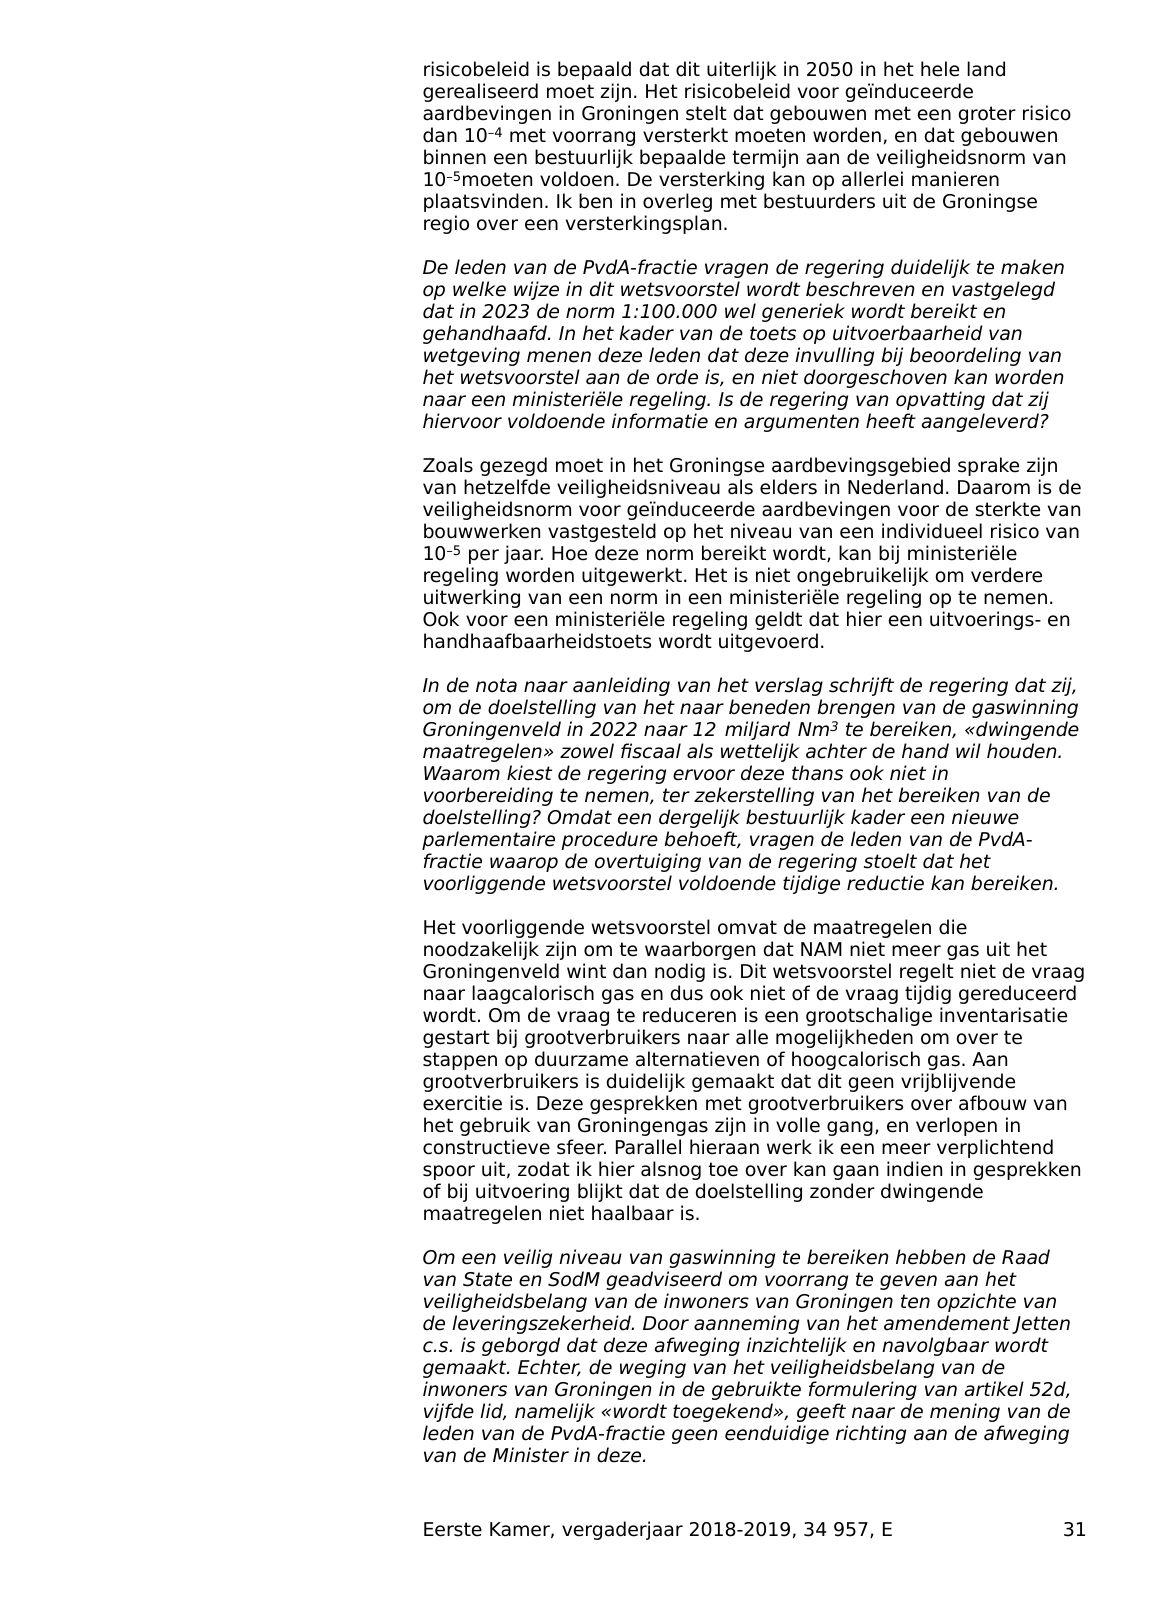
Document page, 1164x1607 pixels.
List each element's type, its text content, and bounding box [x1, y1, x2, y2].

text Zoals gezegd moet in het Groningse aardbevingsgebied sprake zijn van hetzelfde veiligheidsniveau als elders in Nederland. Daarom is de veiligheidsnorm voor geïnduceerde aardbevingen voor de sterkte van bouwwerken vastgesteld op het niveau van een individueel risico van 10–5 per jaar. Hoe deze norm bereikt wordt, kan bij ministeriële regeling worden uitgewerkt. Het is niet ongebruikelijk om verdere uitwerking van een norm in een ministeriële regeling op te nemen. Ook voor een ministeriële regeling geldt dat hier een uitvoerings- en handhaafbaarheidstoets wordt uitgevoerd. [422, 455, 1087, 653]
text Het voorliggende wetsvoorstel omvat de maatregelen die noodzakelijk zijn om te waarborgen dat NAM niet meer gas uit het Groningenveld wint dan nodig is. Dit wetsvoorstel regelt niet de vraag naar laagcalorisch gas en dus ook niet of de vraag tijdig gereduceerd wordt. Om de vraag te reduceren is een grootschalige inventarisatie gestart bij grootverbruikers naar alle mogelijkheden om over te stappen op duurzame alternatieven of hoogcalorisch gas. Aan grootverbruikers is duidelijk gemaakt dat dit geen vrijblijvende exercitie is. Deze gesprekken met grootverbruikers over afbouw van het gebruik van Groningengas zijn in volle gang, en verlopen in constructieve sfeer. Parallel hieraan werk ik een meer verplichtend spoor uit, zodat ik hier alsnog toe over kan gaan indien in gesprekken of bij uitvoering blijkt dat de doelstelling zonder dwingende maatregelen niet haalbaar is. [422, 917, 1087, 1225]
text In de nota naar aanleiding van het verslag schrijft de regering dat zij, om de doelstelling van het naar beneden brengen van de gaswinning Groningenveld in 2022 naar 12 miljard Nm3 te bereiken, «dwingende maatregelen» zowel fiscaal als wettelijk achter de hand wil houden. Waarom kiest de regering ervoor deze thans ook niet in voorbereiding te nemen, ter zekerstelling van het bereiken van de doelstelling? Omdat een dergelijk bestuurlijk kader een nieuwe parlementaire procedure behoeft, vragen de leden van de PvdA-fractie waarop de overtuiging van de regering stoelt dat het voorliggende wetsvoorstel voldoende tijdige reductie kan bereiken. [422, 675, 1087, 895]
text Om een veilig niveau van gaswinning te bereiken hebben de Raad van State en SodM geadviseerd om voorrang te geven aan het veiligheidsbelang van de inwoners van Groningen ten opzichte van de leveringszekerheid. Door aanneming van het amendement Jetten c.s. is geborgd dat deze afweging inzichtelijk en navolgbaar wordt gemaakt. Echter, de weging van het veiligheidsbelang van de inwoners van Groningen in de gebruikte formulering van artikel 52d, vijfde lid, namelijk «wordt toegekend», geeft naar de mening van de leden van de PvdA-fractie geen eenduidige richting aan de afweging van de Minister in deze. [422, 1247, 1087, 1467]
text risicobeleid is bepaald dat dit uiterlijk in 2050 in het hele land gerealiseerd moet zijn. Het risicobeleid voor geïnduceerde aardbevingen in Groningen stelt dat gebouwen met een groter risico dan 10–4 met voorrang versterkt moeten worden, en dat gebouwen binnen een bestuurlijk bepaalde termijn aan de veiligheidsnorm van 10–5moeten voldoen. De versterking kan op allerlei manieren plaatsvinden. Ik ben in overleg met bestuurders uit de Groningse regio over een versterkingsplan. [422, 59, 1087, 235]
text De leden van de PvdA-fractie vragen de regering duidelijk te maken op welke wijze in dit wetsvoorstel wordt beschreven en vastgelegd dat in 2023 de norm 1:100.000 wel generiek wordt bereikt en gehandhaafd. In het kader van de toets op uitvoerbaarheid van wetgeving menen deze leden dat deze invulling bij beoordeling van het wetsvoorstel aan de orde is, en niet doorgeschoven kan worden naar een ministeriële regeling. Is de regering van opvatting dat zij hiervoor voldoende informatie en argumenten heeft aangeleverd? [422, 257, 1087, 433]
